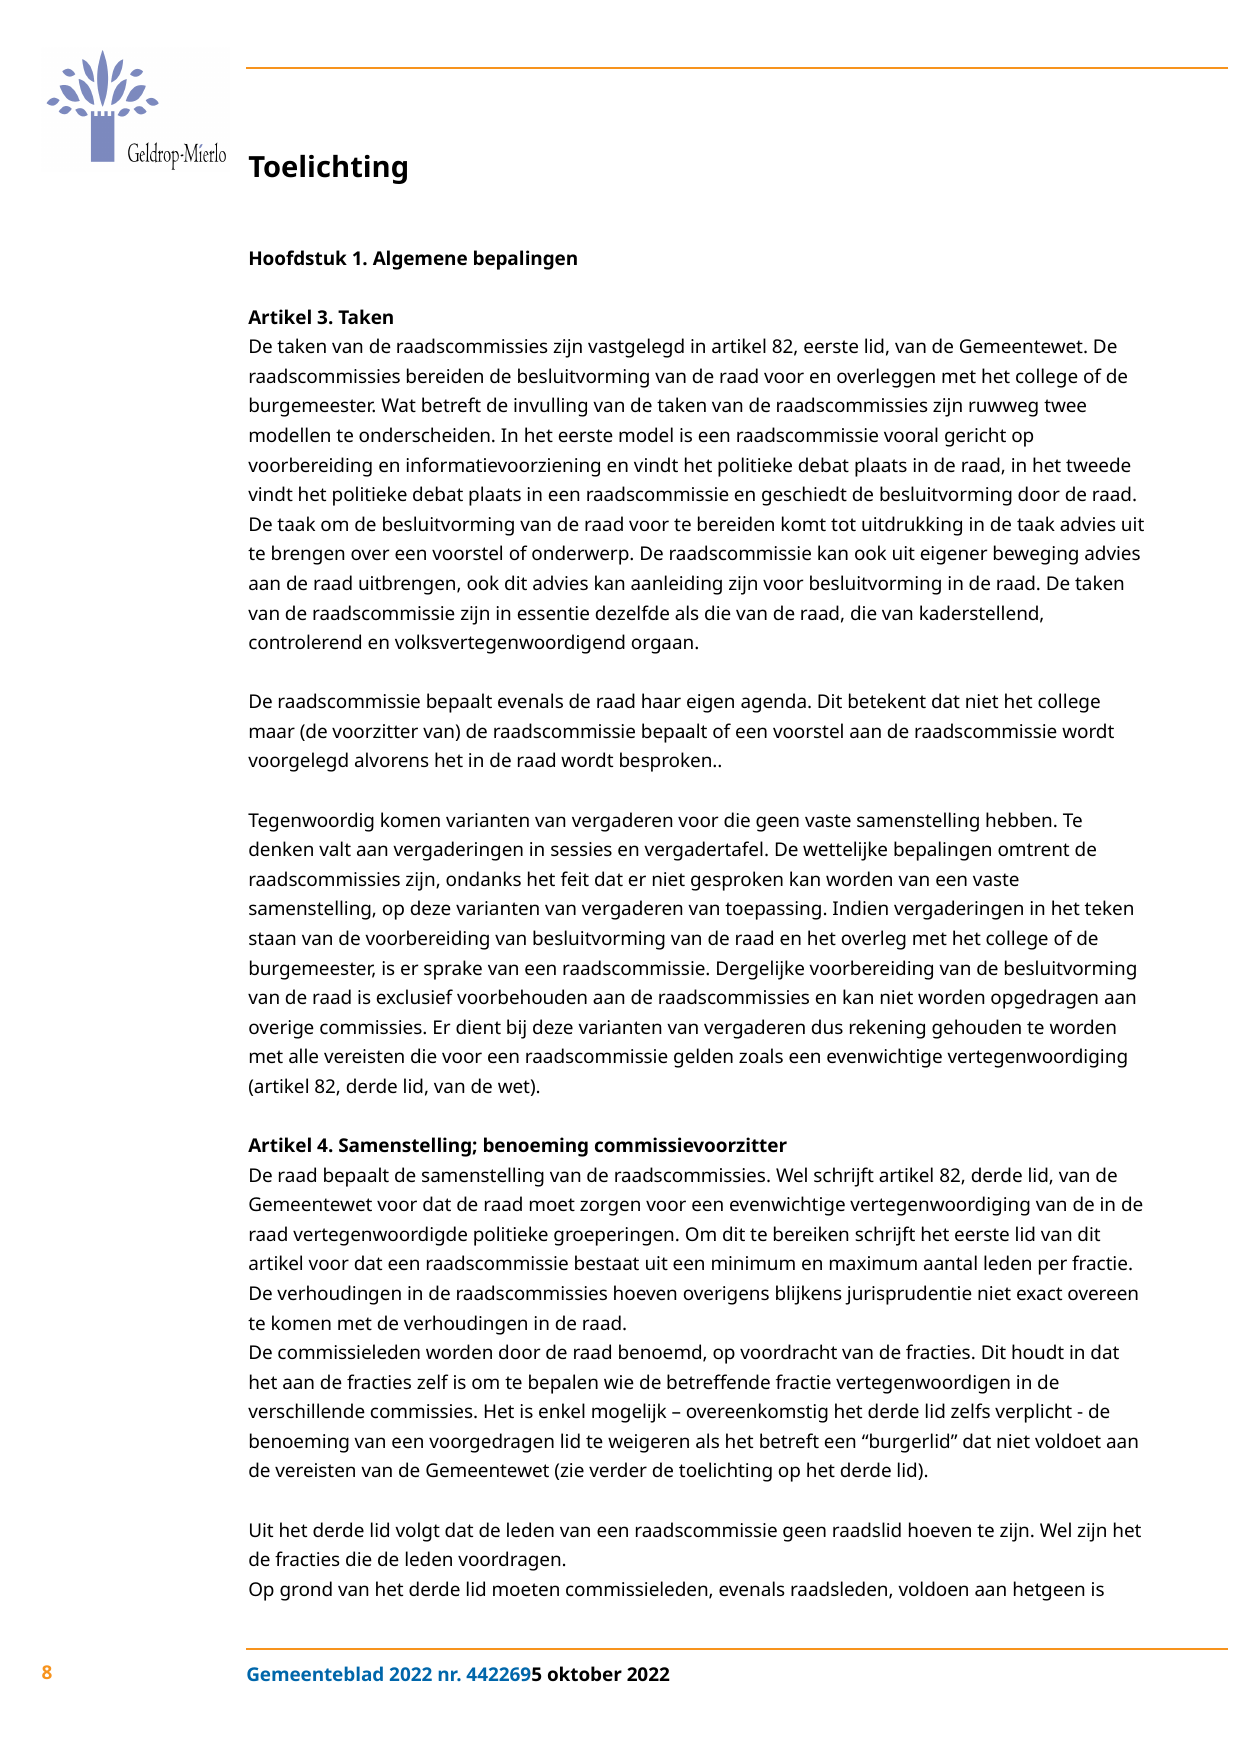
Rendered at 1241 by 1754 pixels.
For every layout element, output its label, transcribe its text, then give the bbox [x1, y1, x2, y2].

text Tegenwoordig komen varianten van vergaderen voor die geen vaste samenstelling hebben. Te denken valt aan vergaderingen in sessies en vergadertafel. De wettelijke bepalingen omtrent de raadscommissies zijn, ondanks het feit dat er niet gesproken kan worden van een vaste samenstelling, op deze varianten van vergaderen van toepassing. Indien vergaderingen in het teken staan van de voorbereiding van besluitvorming van de raad en het overleg met het college of de burgemeester, is er sprake van een raadscommissie. Dergelijke voorbereiding van de besluitvorming van de raad is exclusief voorbehouden aan de raadscommissies en kan niet worden opgedragen aan overige commissies. Er dient bij deze varianten van vergaderen dus rekening gehouden te worden met alle vereisten die voor een raadscommissie gelden zoals een evenwichtige vertegenwoordiging (artikel 82, derde lid, van de wet). [248, 807, 1152, 1099]
text De raad bepaalt de samenstelling van de raadscommissies. Wel schrijft artikel 82, derde lid, van de Gemeentewet voor dat de raad moet zorgen voor een evenwichtige vertegenwoordiging van de in de raad vertegenwoordigde politieke groeperingen. Om dit te bereiken schrijft het eerste lid van dit artikel voor dat een raadscommissie bestaat uit een minimum en maximum aantal leden per fractie. De verhoudingen in de raadscommissies hoeven overigens blijkens jurisprudentie niet exact overeen te komen met de verhoudingen in de raad. [248, 1162, 1152, 1335]
text De raadscommissie bepaalt evenals de raad haar eigen agenda. Dit betekent dat niet het college maar (de voorzitter van) de raadscommissie bepaalt of een voorstel aan de raadscommissie wordt voorgelegd alvorens het in de raad wordt besproken.. [248, 688, 1152, 773]
text Op grond van het derde lid moeten commissieleden, evenals raadsleden, voldoen aan hetgeen is [248, 1576, 1152, 1602]
text Toelichting [248, 146, 1152, 186]
text Uit het derde lid volgt dat de leden van een raadscommissie geen raadslid hoeven te zijn. Wel zijn het de fracties die de leden voordragen. [248, 1517, 1152, 1572]
picture [41, 47, 231, 172]
text De taak om de besluitvorming van de raad voor te bereiden komt tot uitdrukking in de taak advies uit te brengen over een voorstel of onderwerp. De raadscommissie kan ook uit eigener beweging advies aan de raad uitbrengen, ook dit advies kan aanleiding zijn voor besluitvorming in de raad. De taken van de raadscommissie zijn in essentie dezelfde als die van de raad, die van kaderstellend, controlerend en volksvertegenwoordigend orgaan. [248, 511, 1152, 655]
text Hoofdstuk 1. Algemene bepalingen [248, 245, 1152, 270]
text De commissieleden worden door de raad benoemd, op voordracht van de fracties. Dit houdt in dat het aan de fracties zelf is om te bepalen wie de betreffende fractie vertegenwoordigen in de verschillende commissies. Het is enkel mogelijk – overeenkomstig het derde lid zelfs verplicht - de benoeming van een voorgedragen lid te weigeren als het betreft een “burgerlid” dat niet voldoet aan de vereisten van de Gemeentewet (zie verder de toelichting op het derde lid). [248, 1339, 1152, 1483]
text De taken van de raadscommissies zijn vastgelegd in artikel 82, eerste lid, van de Gemeentewet. De raadscommissies bereiden de besluitvorming van de raad voor en overleggen met het college of de burgemeester. Wat betreft de invulling van de taken van de raadscommissies zijn ruwweg twee modellen te onderscheiden. In het eerste model is een raadscommissie vooral gericht op voorbereiding en informatievoorziening en vindt het politieke debat plaats in de raad, in het tweede vindt het politieke debat plaats in een raadscommissie en geschiedt de besluitvorming door de raad. [248, 333, 1152, 507]
text Artikel 3. Taken [248, 304, 1152, 329]
text Artikel 4. Samenstelling; benoeming commissievoorzitter [248, 1132, 1152, 1158]
